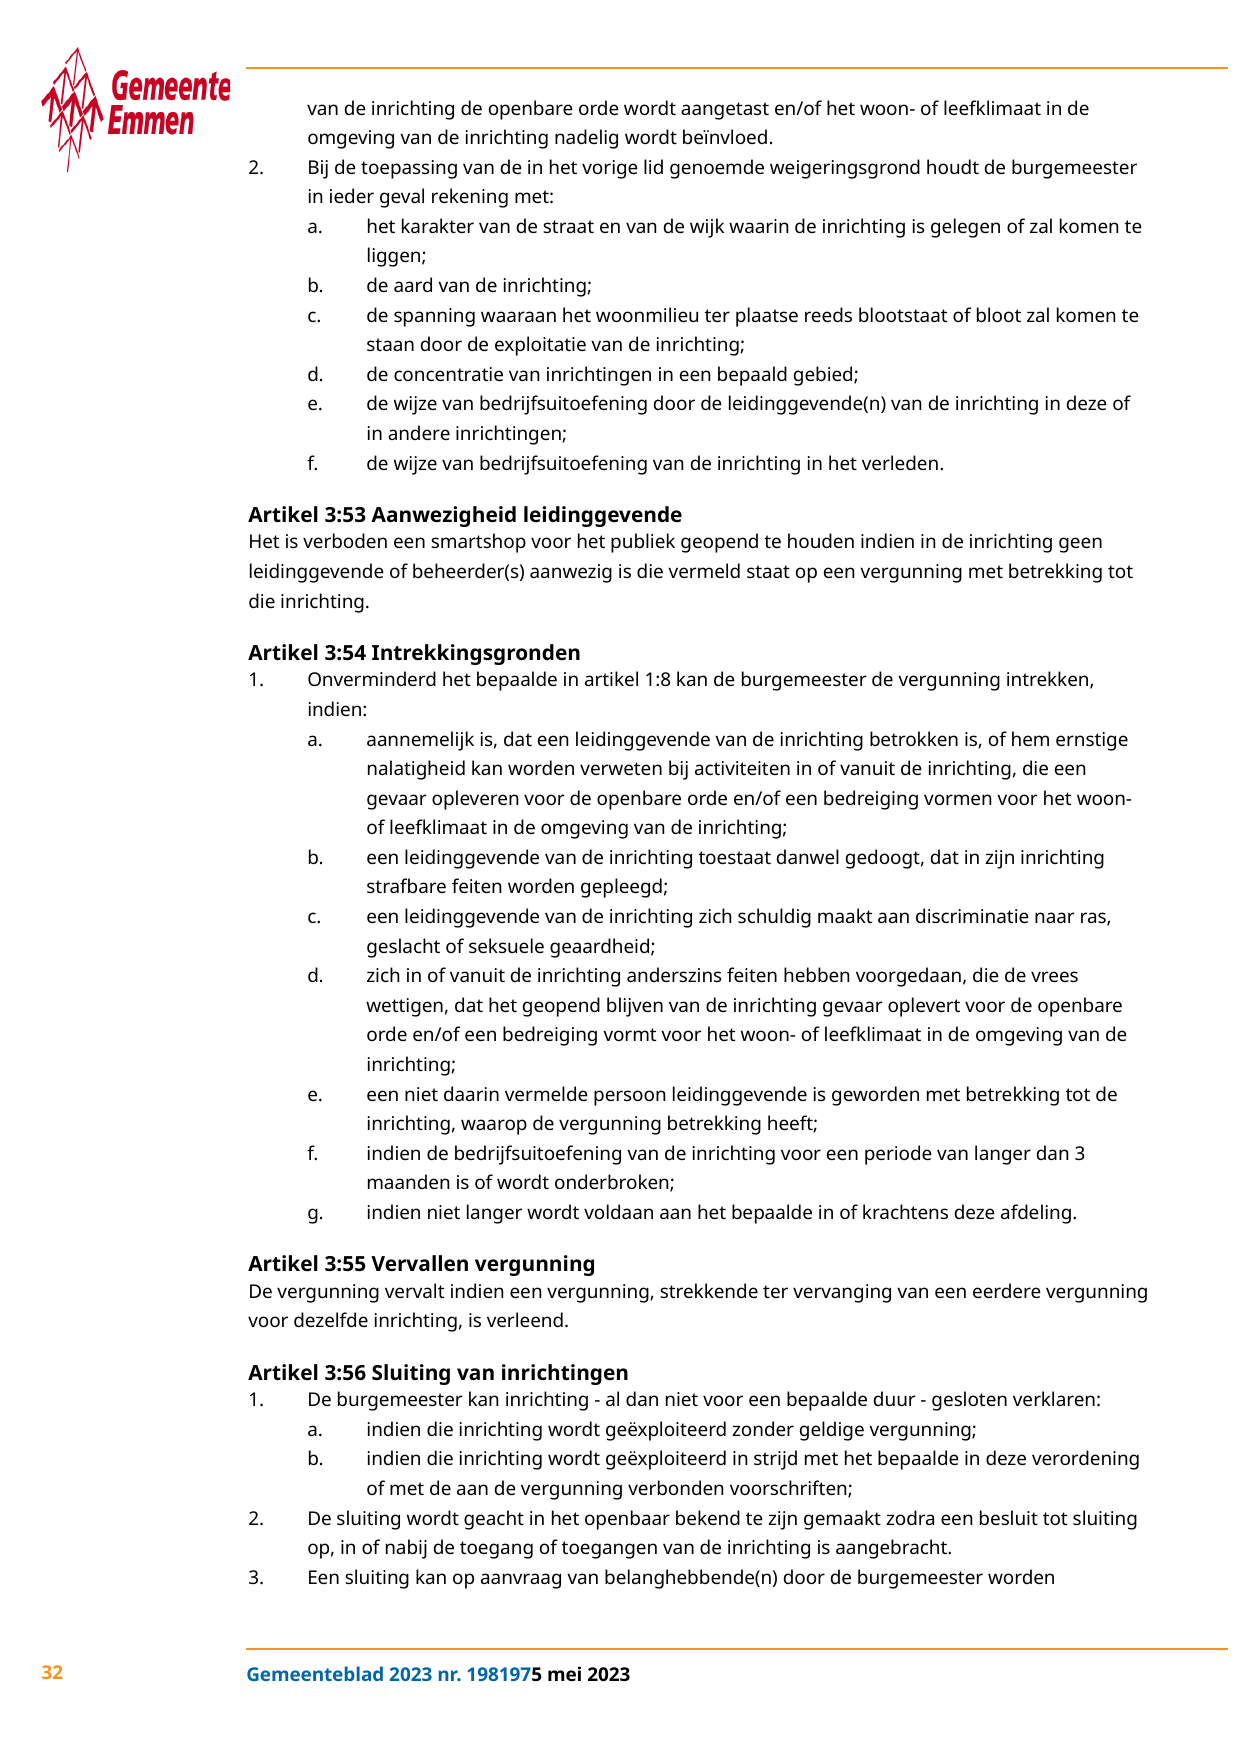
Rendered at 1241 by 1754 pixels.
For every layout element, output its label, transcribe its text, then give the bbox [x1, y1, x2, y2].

list indien die inrichting wordt geëxploiteerd zonder geldige vergunning; [307, 1416, 1152, 1442]
list de wijze van bedrijfsuitoefening door de leidinggevende(n) van de inrichting in deze of in andere inrichtingen; [307, 391, 1152, 446]
list zich in of vanuit de inrichting anderszins feiten hebben voorgedaan, die de vrees wettigen, dat het geopend blijven van de inrichting gevaar oplevert voor de openbare orde en/of een bedreiging vormt voor het woon- of leefklimaat in de omgeving van de inrichting; [307, 962, 1152, 1077]
list de spanning waaraan het woonmilieu ter plaatse reeds blootstaat of bloot zal komen te staan door de exploitatie van de inrichting; [307, 302, 1152, 357]
list indien niet langer wordt voldaan aan het bepaalde in of krachtens deze afdeling. [307, 1199, 1152, 1225]
list de aard van de inrichting; [307, 272, 1152, 298]
text Het is verboden een smartshop voor het publiek geopend te houden indien in de inrichting geen leidinggevende of beheerder(s) aanwezig is die vermeld staat op een vergunning met betrekking tot die inrichting. [248, 529, 1152, 613]
list indien die inrichting wordt geëxploiteerd in strijd met het bepaalde in deze verordening of met de aan de vergunning verbonden voorschriften; [307, 1446, 1152, 1501]
picture [41, 47, 231, 172]
text De vergunning vervalt indien een vergunning, strekkende ter vervanging van een eerdere vergunning voor dezelfde inrichting, is verleend. [248, 1278, 1152, 1333]
list van de inrichting de openbare orde wordt aangetast en/of het woon- of leefklimaat in de omgeving van de inrichting nadelig wordt beïnvloed. [248, 95, 1152, 150]
list het karakter van de straat en van de wijk waarin de inrichting is gelegen of zal komen te liggen; [307, 213, 1152, 268]
list de wijze van bedrijfsuitoefening van de inrichting in het verleden. [307, 450, 1152, 476]
list de concentratie van inrichtingen in een bepaald gebied; [307, 361, 1152, 387]
list De burgemeester kan inrichting - al dan niet voor een bepaalde duur - gesloten verklaren: [248, 1386, 1152, 1412]
text Artikel 3:55 Vervallen vergunning [248, 1249, 1152, 1278]
text Artikel 3:54 Intrekkingsgronden [248, 638, 1152, 667]
text Artikel 3:56 Sluiting van inrichtingen [248, 1358, 1152, 1386]
list Een sluiting kan op aanvraag van belanghebbende(n) door de burgemeester worden [248, 1564, 1152, 1590]
list een leidinggevende van de inrichting toestaat danwel gedoogt, dat in zijn inrichting strafbare feiten worden gepleegd; [307, 844, 1152, 899]
list indien de bedrijfsuitoefening van de inrichting voor een periode van langer dan 3 maanden is of wordt onderbroken; [307, 1140, 1152, 1195]
text Artikel 3:53 Aanwezigheid leidinggevende [248, 500, 1152, 529]
list Bij de toepassing van de in het vorige lid genoemde weigeringsgrond houdt de burgemeester in ieder geval rekening met: [248, 154, 1152, 209]
list Onverminderd het bepaalde in artikel 1:8 kan de burgemeester de vergunning intrekken, indien: [248, 667, 1152, 722]
list een niet daarin vermelde persoon leidinggevende is geworden met betrekking tot de inrichting, waarop de vergunning betrekking heeft; [307, 1081, 1152, 1136]
list De sluiting wordt geacht in het openbaar bekend te zijn gemaakt zodra een besluit tot sluiting op, in of nabij de toegang of toegangen van de inrichting is aangebracht. [248, 1505, 1152, 1560]
list een leidinggevende van de inrichting zich schuldig maakt aan discriminatie naar ras, geslacht of seksuele geaardheid; [307, 903, 1152, 959]
list aannemelijk is, dat een leidinggevende van de inrichting betrokken is, of hem ernstige nalatigheid kan worden verweten bij activiteiten in of vanuit de inrichting, die een gevaar opleveren voor de openbare orde en/of een bedreiging vormen voor het woon- of leefklimaat in de omgeving van de inrichting; [307, 726, 1152, 840]
